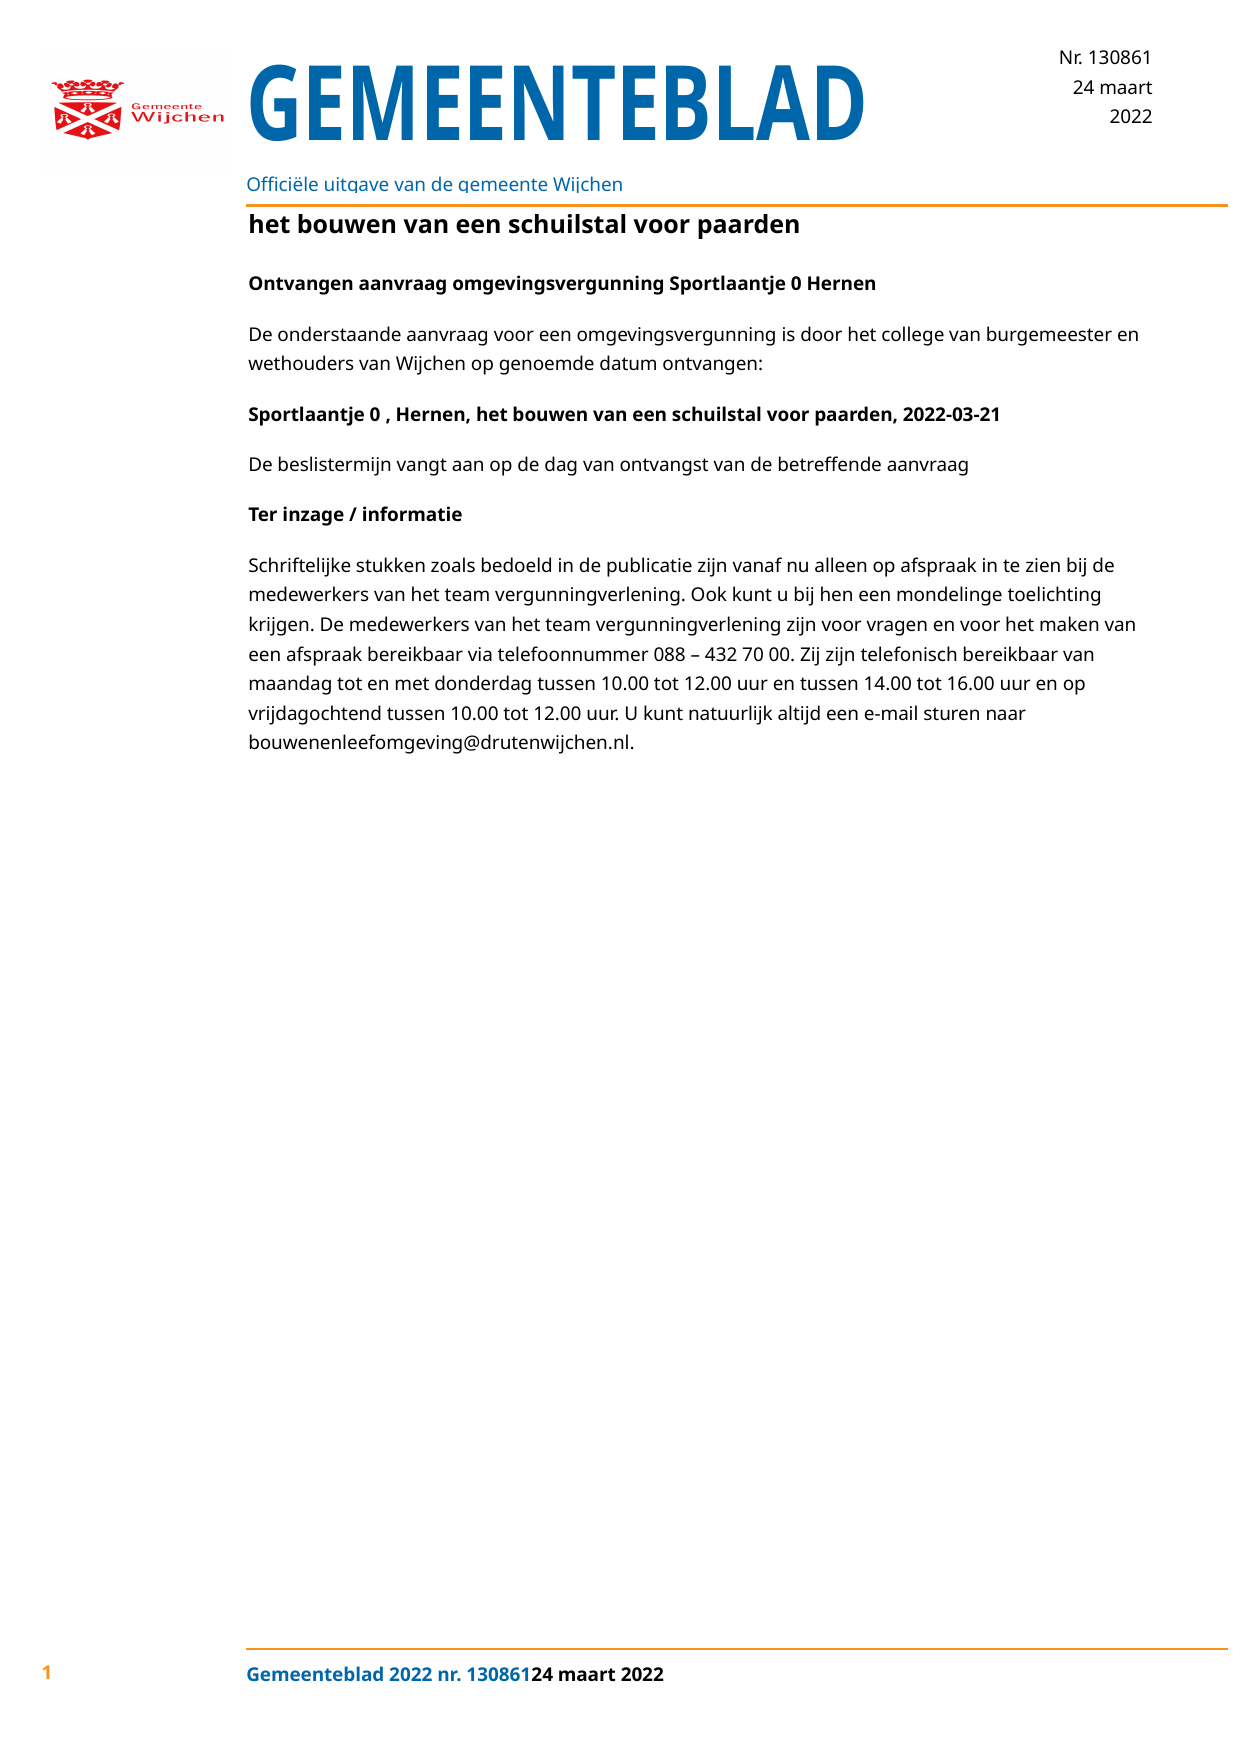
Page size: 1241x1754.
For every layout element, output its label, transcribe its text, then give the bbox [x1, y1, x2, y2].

text De onderstaande aanvraag voor een omgevingsvergunning is door het college van burgemeester en wethouders van Wijchen op genoemde datum ontvangen: [248, 321, 1152, 376]
picture [41, 47, 231, 172]
text Ter inzage / informatie [248, 502, 1152, 527]
text Schriftelijke stukken zoals bedoeld in de publicatie zijn vanaf nu alleen op afspraak in te zien bij de medewerkers van het team vergunningverlening. Ook kunt u bij hen een mondelinge toelichting krijgen. De medewerkers van het team vergunningverlening zijn voor vragen en voor het maken van een afspraak bereikbaar via telefoonnummer 088 – 432 70 00. Zij zijn telefonisch bereikbaar van maandag tot en met donderdag tussen 10.00 tot 12.00 uur en tussen 14.00 tot 16.00 uur en op vrijdagochtend tussen 10.00 tot 12.00 uur. U kunt natuurlijk altijd een e-mail sturen naar bouwenenleefomgeving@drutenwijchen.nl. [248, 552, 1152, 755]
text Sportlaantje 0 , Hernen, het bouwen van een schuilstal voor paarden, 2022-03-21 [248, 401, 1152, 426]
text het bouwen van een schuilstal voor paarden [248, 207, 1152, 241]
text De beslistermijn vangt aan op de dag van ontvangst van de betreffende aanvraag [248, 451, 1152, 477]
text Ontvangen aanvraag omgevingsvergunning Sportlaantje 0 Hernen [248, 270, 1152, 296]
